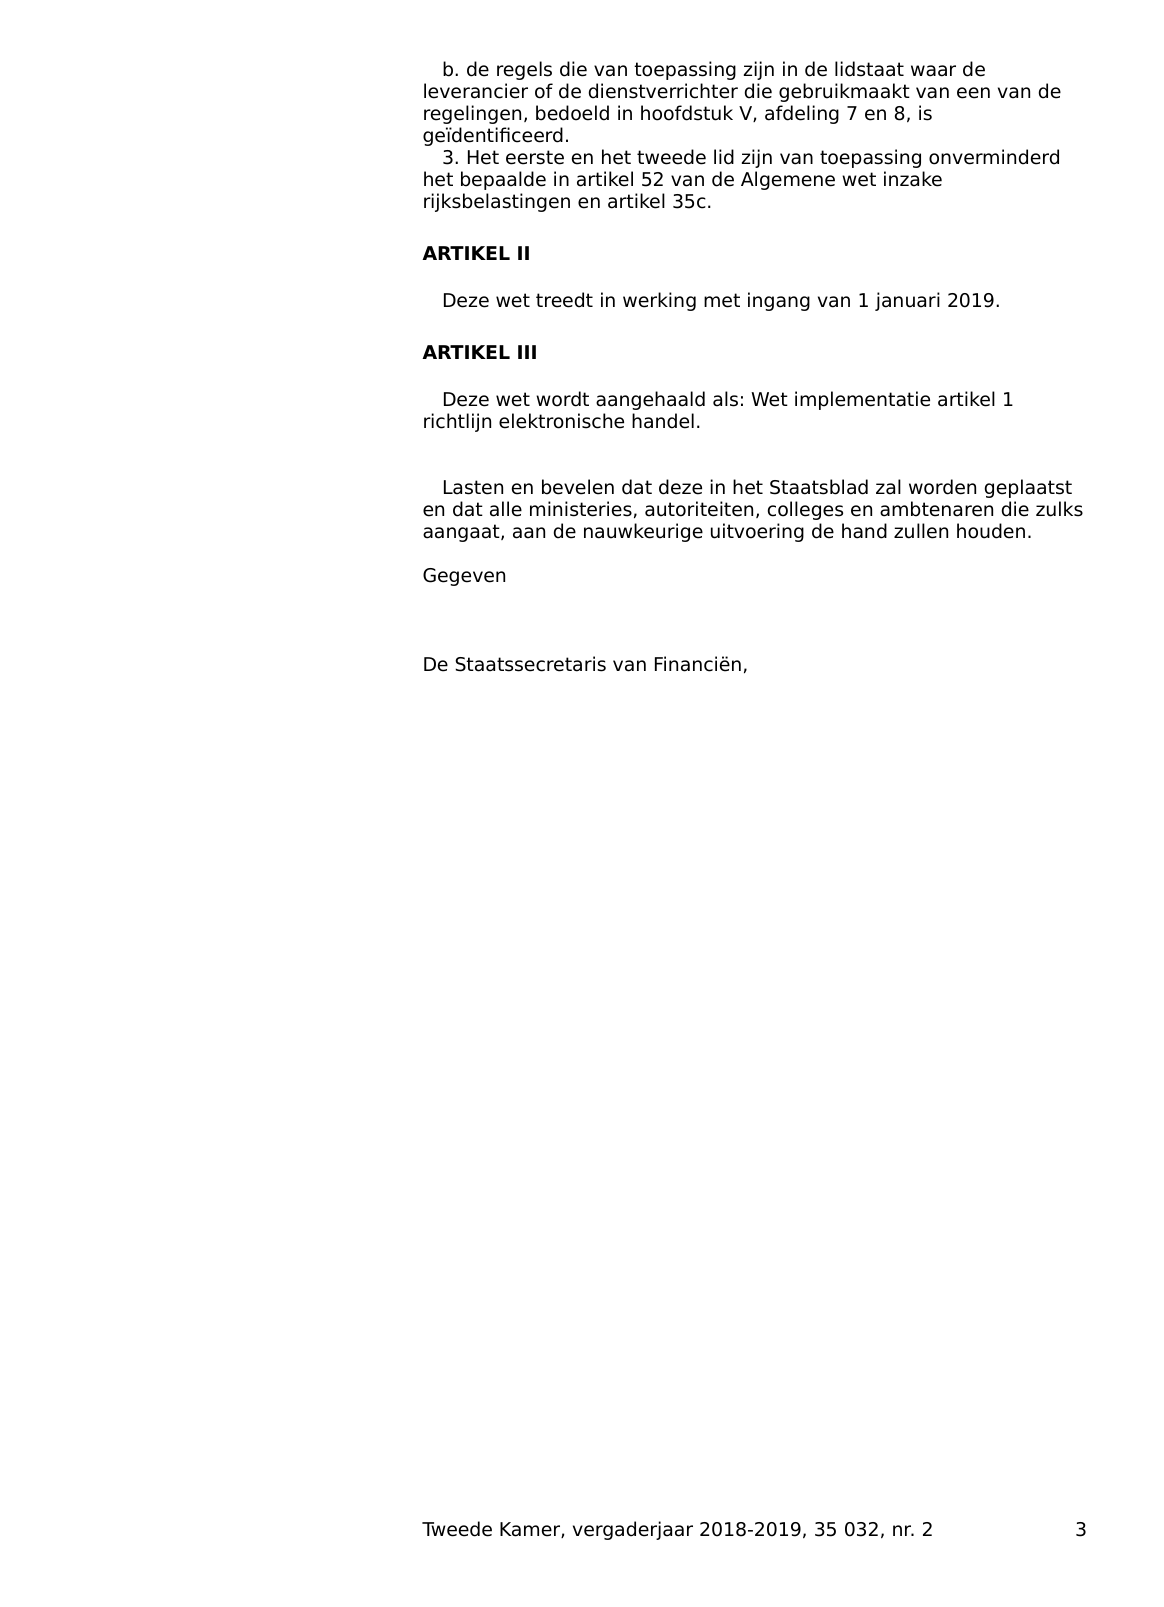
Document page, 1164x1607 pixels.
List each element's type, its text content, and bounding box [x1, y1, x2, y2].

text Deze wet treedt in werking met ingang van 1 januari 2019. [422, 290, 1087, 312]
text Deze wet wordt aangehaald als: Wet implementatie artikel 1 richtlijn elektronische handel. [422, 389, 1087, 433]
subtitle ARTIKEL II [422, 243, 1087, 265]
text b. de regels die van toepassing zijn in de lidstaat waar de leverancier of de dienstverrichter die gebruikmaakt van een van de regelingen, bedoeld in hoofdstuk V, afdeling 7 en 8, is geïdentificeerd. [422, 59, 1087, 147]
text 3. Het eerste en het tweede lid zijn van toepassing onverminderd het bepaalde in artikel 52 van de Algemene wet inzake rijksbelastingen en artikel 35c. [422, 147, 1087, 213]
text De Staatssecretaris van Financiën, [422, 654, 1087, 676]
subtitle ARTIKEL III [422, 342, 1087, 364]
text Lasten en bevelen dat deze in het Staatsblad zal worden geplaatst en dat alle ministeries, autoriteiten, colleges en ambtenaren die zulks aangaat, aan de nauwkeurige uitvoering de hand zullen houden. [422, 477, 1087, 543]
text Gegeven [422, 565, 1087, 587]
